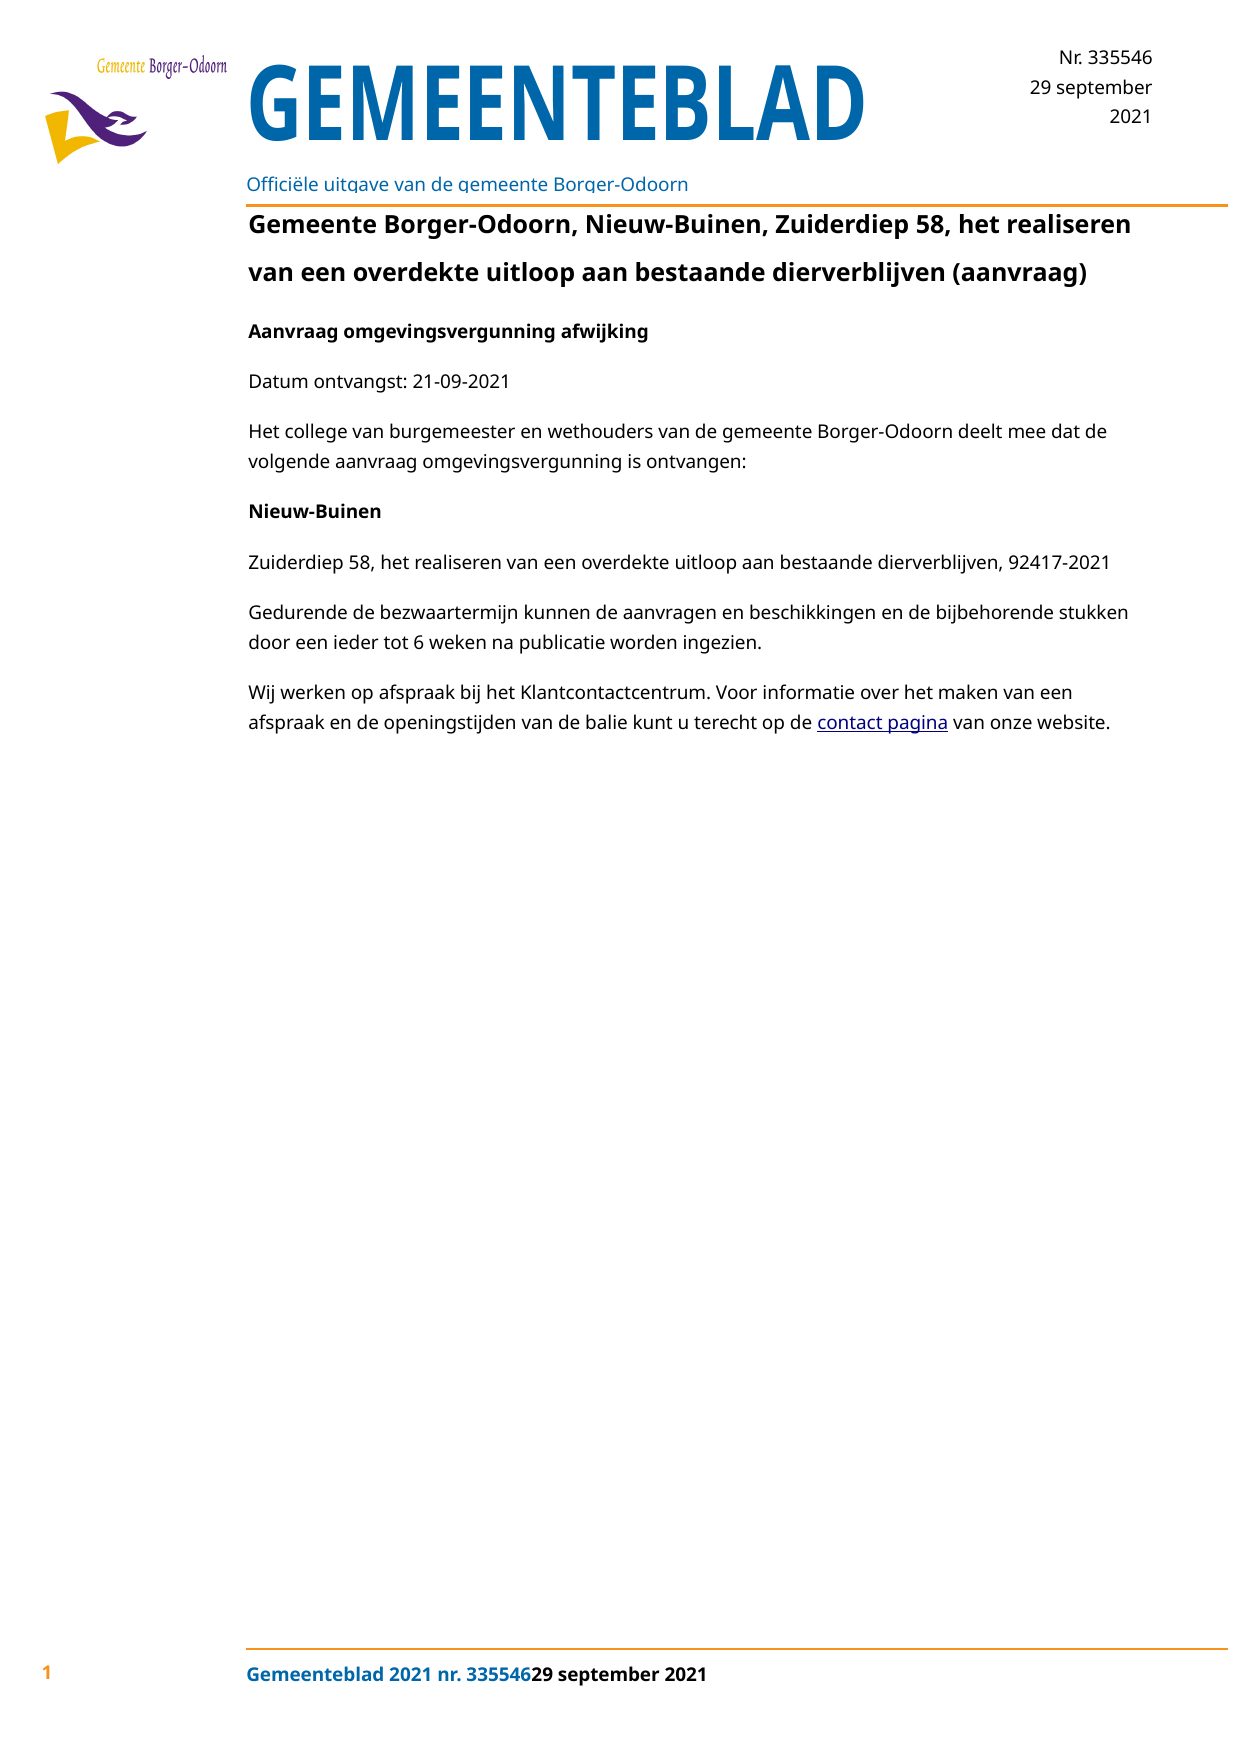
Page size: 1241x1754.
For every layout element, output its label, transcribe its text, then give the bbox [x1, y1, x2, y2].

text Het college van burgemeester en wethouders van de gemeente Borger-Odoorn deelt mee dat de volgende aanvraag omgevingsvergunning is ontvangen: [248, 419, 1152, 474]
text Gedurende de bezwaartermijn kunnen de aanvragen en beschikkingen en de bijbehorende stukken door een ieder tot 6 weken na publicatie worden ingezien. [248, 599, 1152, 655]
text Zuiderdiep 58, het realiseren van een overdekte uitloop aan bestaande dierverblijven, 92417-2021 [248, 549, 1152, 575]
text Datum ontvangst: 21-09-2021 [248, 368, 1152, 394]
picture [41, 47, 231, 172]
text Aanvraag omgevingsvergunning afwijking [248, 318, 1152, 344]
text Gemeente Borger-Odoorn, Nieuw-Buinen, Zuiderdiep 58, het realiseren van een overdekte uitloop aan bestaande dierverblijven (aanvraag) [248, 207, 1152, 288]
text Wij werken op afspraak bij het Klantcontactcentrum. Voor informatie over het maken van een afspraak en de openingstijden van de balie kunt u terecht op de contact pagina van onze website. [248, 679, 1152, 735]
text Nieuw-Buinen [248, 499, 1152, 524]
